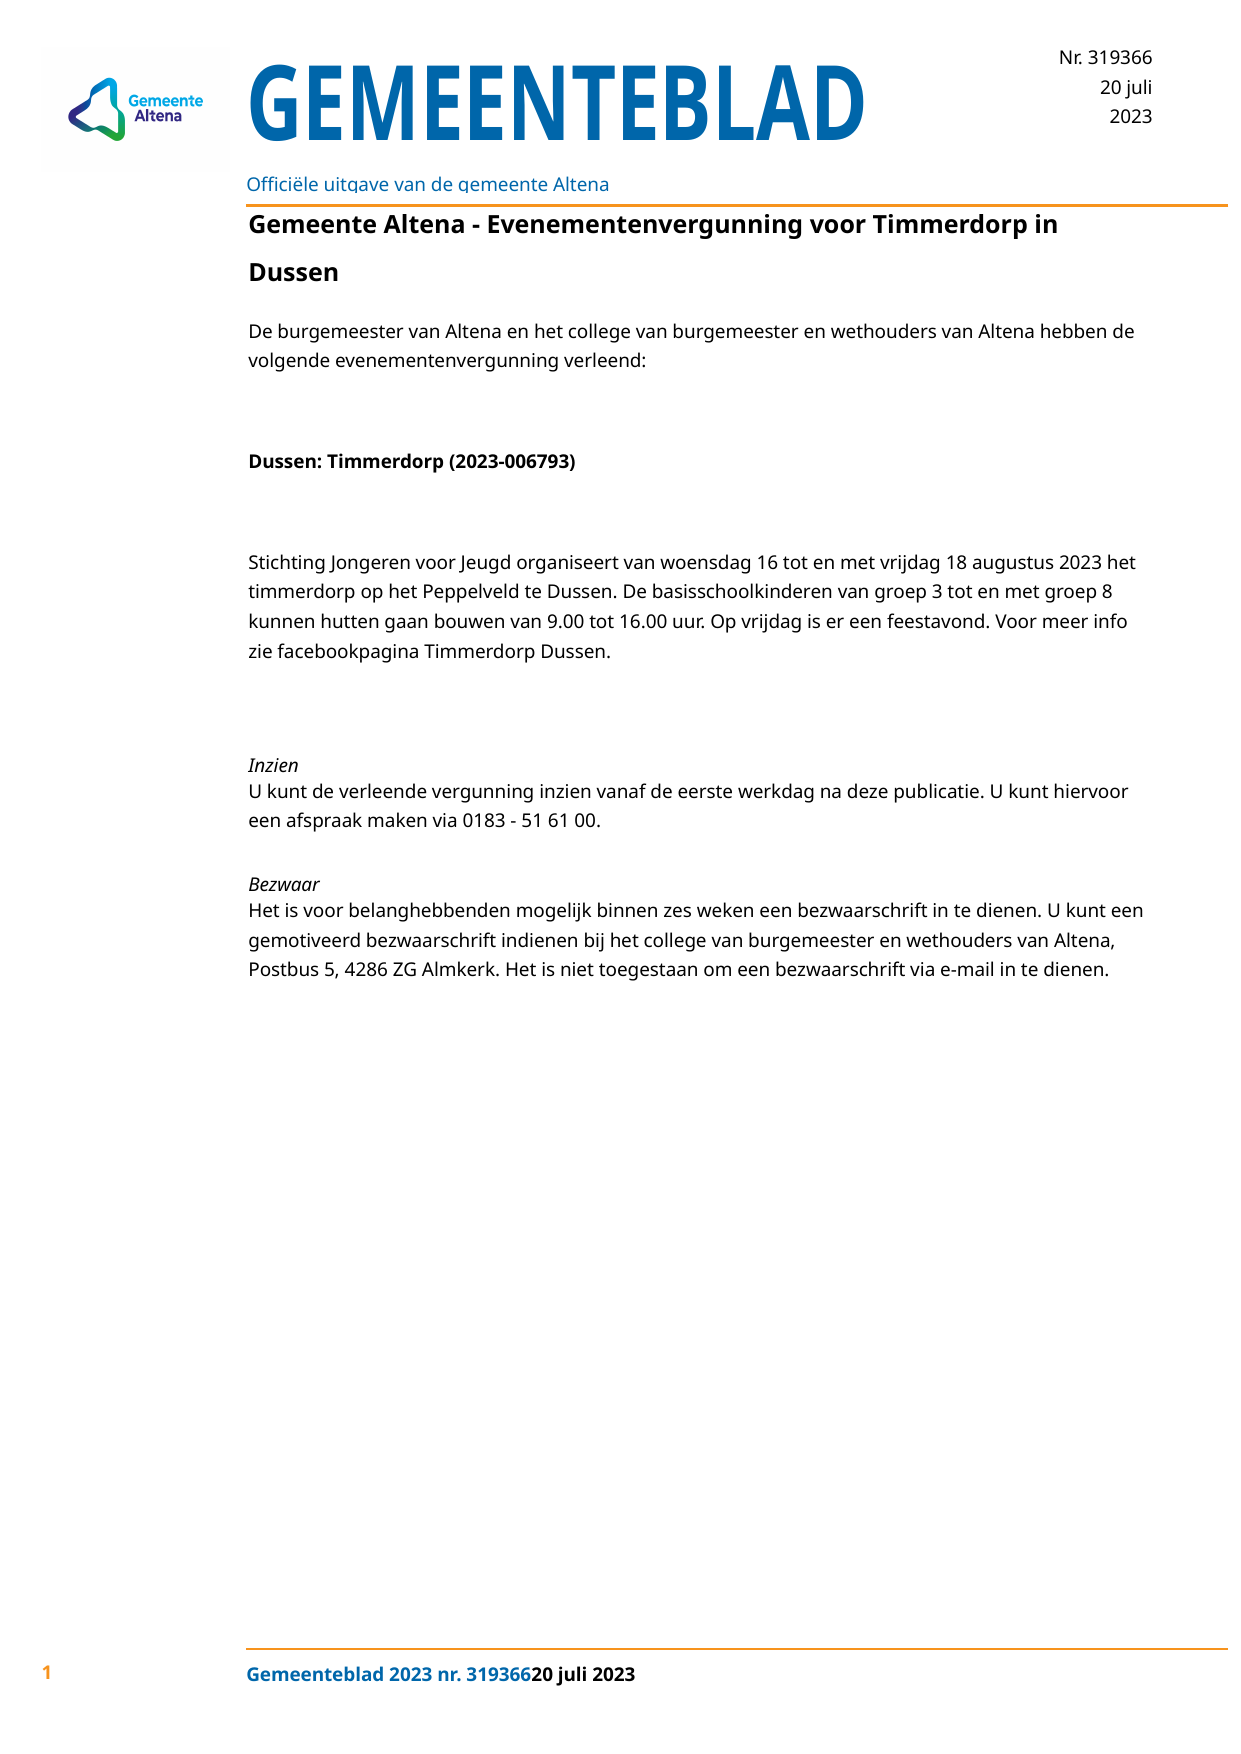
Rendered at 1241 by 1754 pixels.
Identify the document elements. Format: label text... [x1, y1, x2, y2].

text Gemeente Altena - Evenementenvergunning voor Timmerdorp in Dussen [248, 207, 1152, 288]
text Stichting Jongeren voor Jeugd organiseert van woensdag 16 tot en met vrijdag 18 augustus 2023 het timmerdorp op het Peppelveld te Dussen. De basisschoolkinderen van groep 3 tot en met groep 8 kunnen hutten gaan bouwen van 9.00 tot 16.00 uur. Op vrijdag is er een feestavond. Voor meer info zie facebookpagina Timmerdorp Dussen. [248, 549, 1152, 664]
text Het is voor belanghebbenden mogelijk binnen zes weken een bezwaarschrift in te dienen. U kunt een gemotiveerd bezwaarschrift indienen bij het college van burgemeester en wethouders van Altena, Postbus 5, 4286 ZG Almkerk. Het is niet toegestaan om een bezwaarschrift via e-mail in te dienen. [248, 897, 1152, 982]
picture [41, 47, 231, 172]
text Bezwaar [248, 872, 1152, 897]
text De burgemeester van Altena en het college van burgemeester en wethouders van Altena hebben de volgende evenementenvergunning verleend: [248, 318, 1152, 373]
text U kunt de verleende vergunning inzien vanaf de eerste werkdag na deze publicatie. U kunt hiervoor een afspraak maken via 0183 - 51 61 00. [248, 778, 1152, 833]
text Inzien [248, 752, 1152, 778]
text Dussen: Timmerdorp (2023-006793) [248, 448, 1152, 474]
